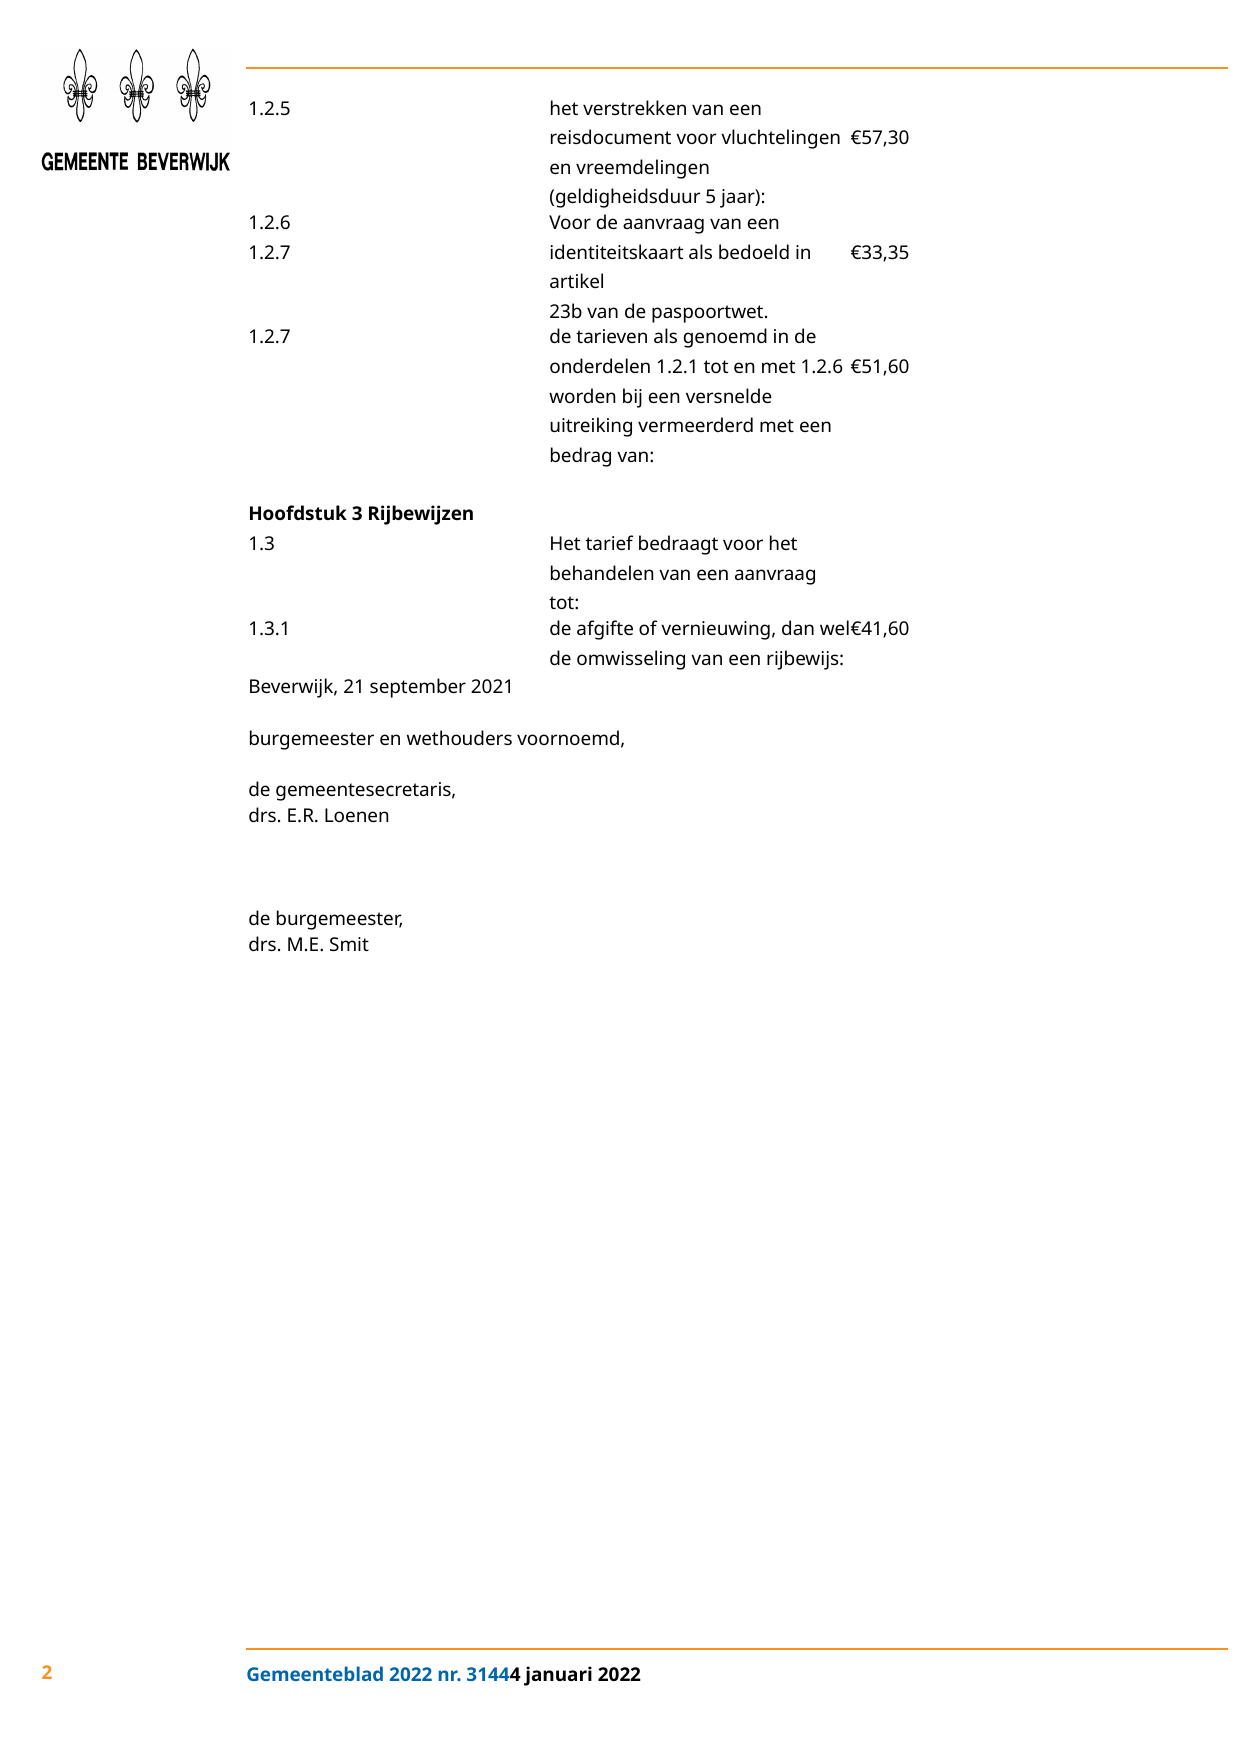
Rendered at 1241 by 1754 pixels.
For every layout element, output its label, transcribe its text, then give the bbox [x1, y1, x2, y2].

text drs. M.E. Smit [248, 931, 1152, 957]
table_cell Voor de aanvraag van een identiteitskaart als bedoeld in artikel 23b van de paspoortwet. [549, 209, 850, 324]
table_cell €51,60 [850, 324, 1152, 468]
text burgemeester en wethouders voornoemd, [248, 725, 1152, 751]
text drs. E.R. Loenen [248, 802, 1152, 828]
table_cell €33,35 [850, 209, 1152, 324]
table_cell €57,30 [850, 95, 1152, 209]
table_cell 1.3.1 [248, 615, 549, 671]
table_header Het tarief bedraagt voor het behandelen van een aanvraag tot: [549, 530, 850, 615]
table_cell 1.2.5 [248, 95, 549, 209]
picture [41, 47, 231, 172]
table_cell het verstrekken van een reisdocument voor vluchtelingen en vreemdelingen (geldigheidsduur 5 jaar): [549, 95, 850, 209]
table_cell 1.2.7 [248, 324, 549, 468]
text Beverwijk, 21 september 2021 [248, 674, 1152, 699]
table_header 1.3 [248, 530, 549, 615]
table_header [850, 530, 1152, 615]
text de gemeentesecretaris, [248, 777, 1152, 802]
text Hoofdstuk 3 Rijbewijzen [248, 501, 1152, 526]
table_cell de tarieven als genoemd in de onderdelen 1.2.1 tot en met 1.2.6 worden bij een versnelde uitreiking vermeerderd met een bedrag van: [549, 324, 850, 468]
text de burgemeester, [248, 905, 1152, 931]
table_cell €41,60 [850, 615, 1152, 671]
table_cell 1.2.6 1.2.7 [248, 209, 549, 324]
table_cell de afgifte of vernieuwing, dan wel de omwisseling van een rijbewijs: [549, 615, 850, 671]
